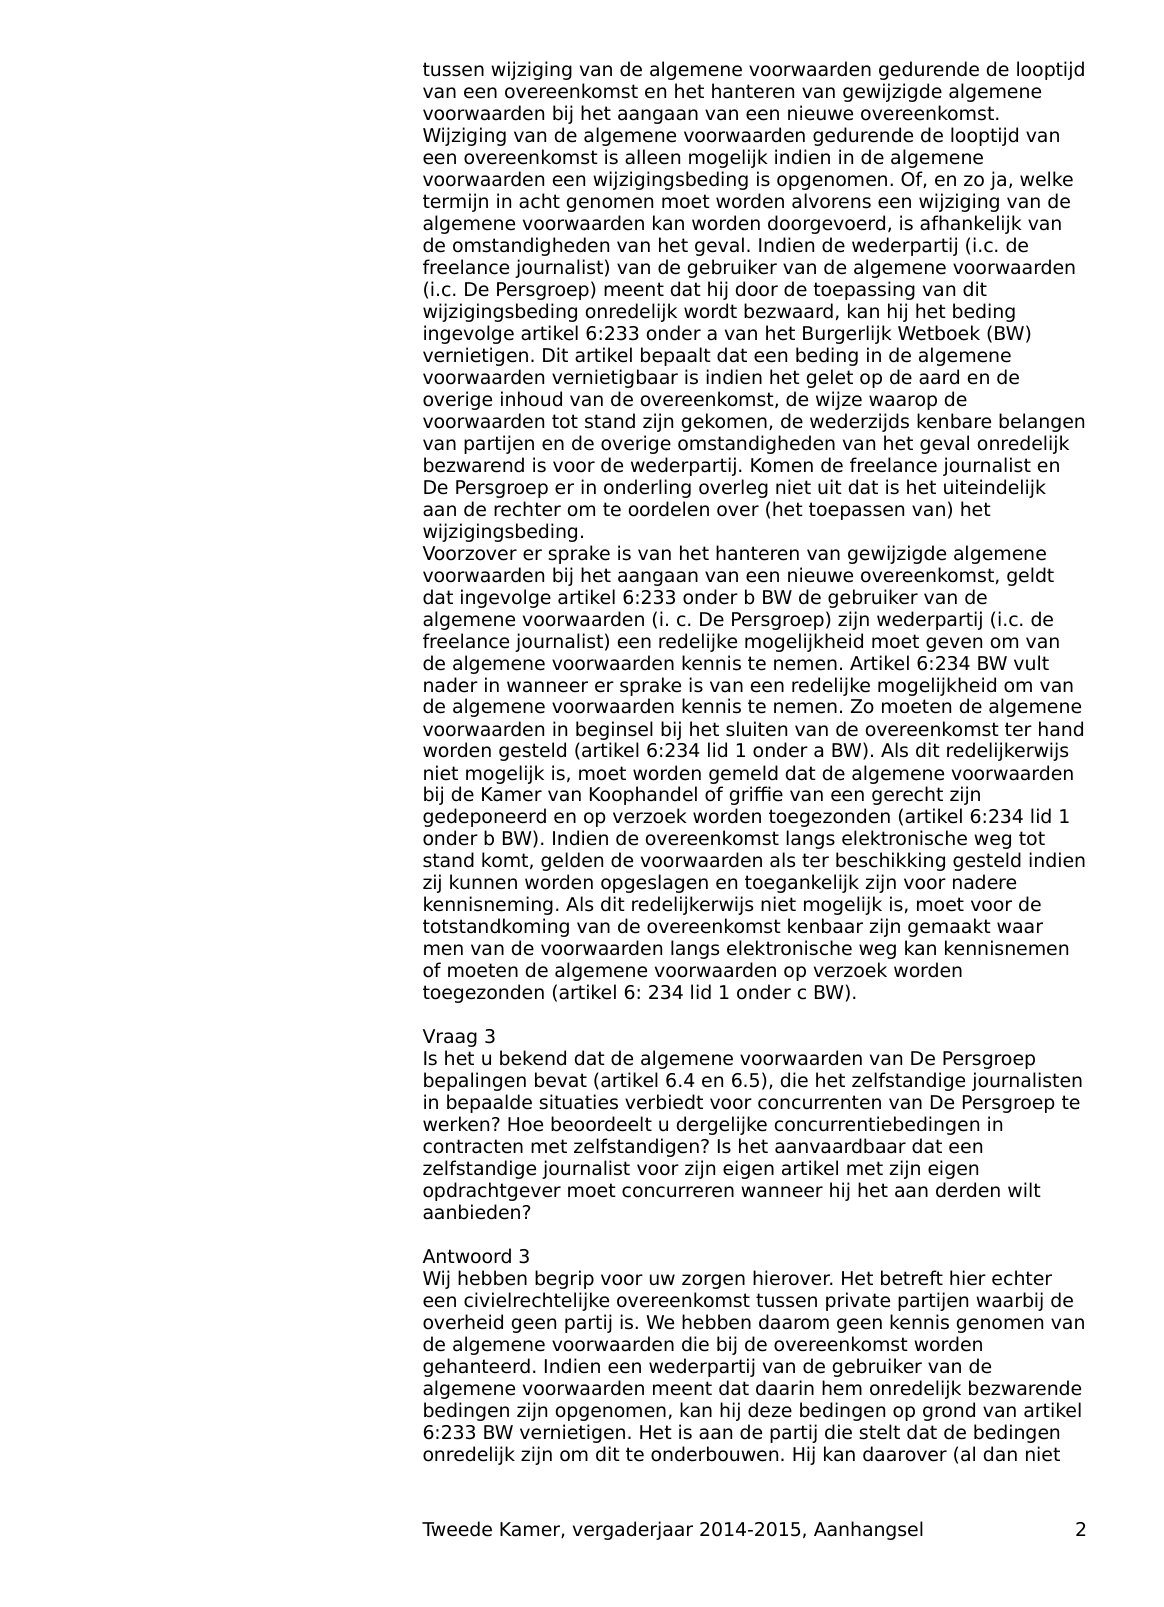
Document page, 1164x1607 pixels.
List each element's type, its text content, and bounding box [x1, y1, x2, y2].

text Is het u bekend dat de algemene voorwaarden van De Persgroep bepalingen bevat (artikel 6.4 en 6.5), die het zelfstandige journalisten in bepaalde situaties verbiedt voor concurrenten van De Persgroep te werken? Hoe beoordeelt u dergelijke concurrentiebedingen in contracten met zelfstandigen? Is het aanvaardbaar dat een zelfstandige journalist voor zijn eigen artikel met zijn eigen opdrachtgever moet concurreren wanneer hij het aan derden wilt aanbieden? [422, 1048, 1087, 1224]
text Vraag 3 [422, 1026, 1087, 1048]
text Voorzover er sprake is van het hanteren van gewijzigde algemene voorwaarden bij het aangaan van een nieuwe overeenkomst, geldt dat ingevolge artikel 6:233 onder b BW de gebruiker van de algemene voorwaarden (i. c. De Persgroep) zijn wederpartij (i.c. de freelance journalist) een redelijke mogelijkheid moet geven om van de algemene voorwaarden kennis te nemen. Artikel 6:234 BW vult nader in wanneer er sprake is van een redelijke mogelijkheid om van de algemene voorwaarden kennis te nemen. Zo moeten de algemene voorwaarden in beginsel bij het sluiten van de overeenkomst ter hand worden gesteld (artikel 6:234 lid 1 onder a BW). Als dit redelijkerwijs niet mogelijk is, moet worden gemeld dat de algemene voorwaarden bij de Kamer van Koophandel of griffie van een gerecht zijn gedeponeerd en op verzoek worden toegezonden (artikel 6:234 lid 1 onder b BW). Indien de overeenkomst langs elektronische weg tot stand komt, gelden de voorwaarden als ter beschikking gesteld indien zij kunnen worden opgeslagen en toegankelijk zijn voor nadere kennisneming. Als dit redelijkerwijs niet mogelijk is, moet voor de totstandkoming van de overeenkomst kenbaar zijn gemaakt waar men van de voorwaarden langs elektronische weg kan kennisnemen of moeten de algemene voorwaarden op verzoek worden toegezonden (artikel 6: 234 lid 1 onder c BW). [422, 543, 1087, 1004]
text Wij hebben begrip voor uw zorgen hierover. Het betreft hier echter een civielrechtelijke overeenkomst tussen private partijen waarbij de overheid geen partij is. We hebben daarom geen kennis genomen van de algemene voorwaarden die bij de overeenkomst worden gehanteerd. Indien een wederpartij van de gebruiker van de algemene voorwaarden meent dat daarin hem onredelijk bezwarende bedingen zijn opgenomen, kan hij deze bedingen op grond van artikel 6:233 BW vernietigen. Het is aan de partij die stelt dat de bedingen onredelijk zijn om dit te onderbouwen. Hij kan daarover (al dan niet [422, 1268, 1087, 1466]
text tussen wijziging van de algemene voorwaarden gedurende de looptijd van een overeenkomst en het hanteren van gewijzigde algemene voorwaarden bij het aangaan van een nieuwe overeenkomst. [422, 59, 1087, 125]
text Antwoord 3 [422, 1246, 1087, 1268]
text Wijziging van de algemene voorwaarden gedurende de looptijd van een overeenkomst is alleen mogelijk indien in de algemene voorwaarden een wijzigingsbeding is opgenomen. Of, en zo ja, welke termijn in acht genomen moet worden alvorens een wijziging van de algemene voorwaarden kan worden doorgevoerd, is afhankelijk van de omstandigheden van het geval. Indien de wederpartij (i.c. de freelance journalist) van de gebruiker van de algemene voorwaarden (i.c. De Persgroep) meent dat hij door de toepassing van dit wijzigingsbeding onredelijk wordt bezwaard, kan hij het beding ingevolge artikel 6:233 onder a van het Burgerlijk Wetboek (BW) vernietigen. Dit artikel bepaalt dat een beding in de algemene voorwaarden vernietigbaar is indien het gelet op de aard en de overige inhoud van de overeenkomst, de wijze waarop de voorwaarden tot stand zijn gekomen, de wederzijds kenbare belangen van partijen en de overige omstandigheden van het geval onredelijk bezwarend is voor de wederpartij. Komen de freelance journalist en De Persgroep er in onderling overleg niet uit dat is het uiteindelijk aan de rechter om te oordelen over (het toepassen van) het wijzigingsbeding. [422, 125, 1087, 543]
